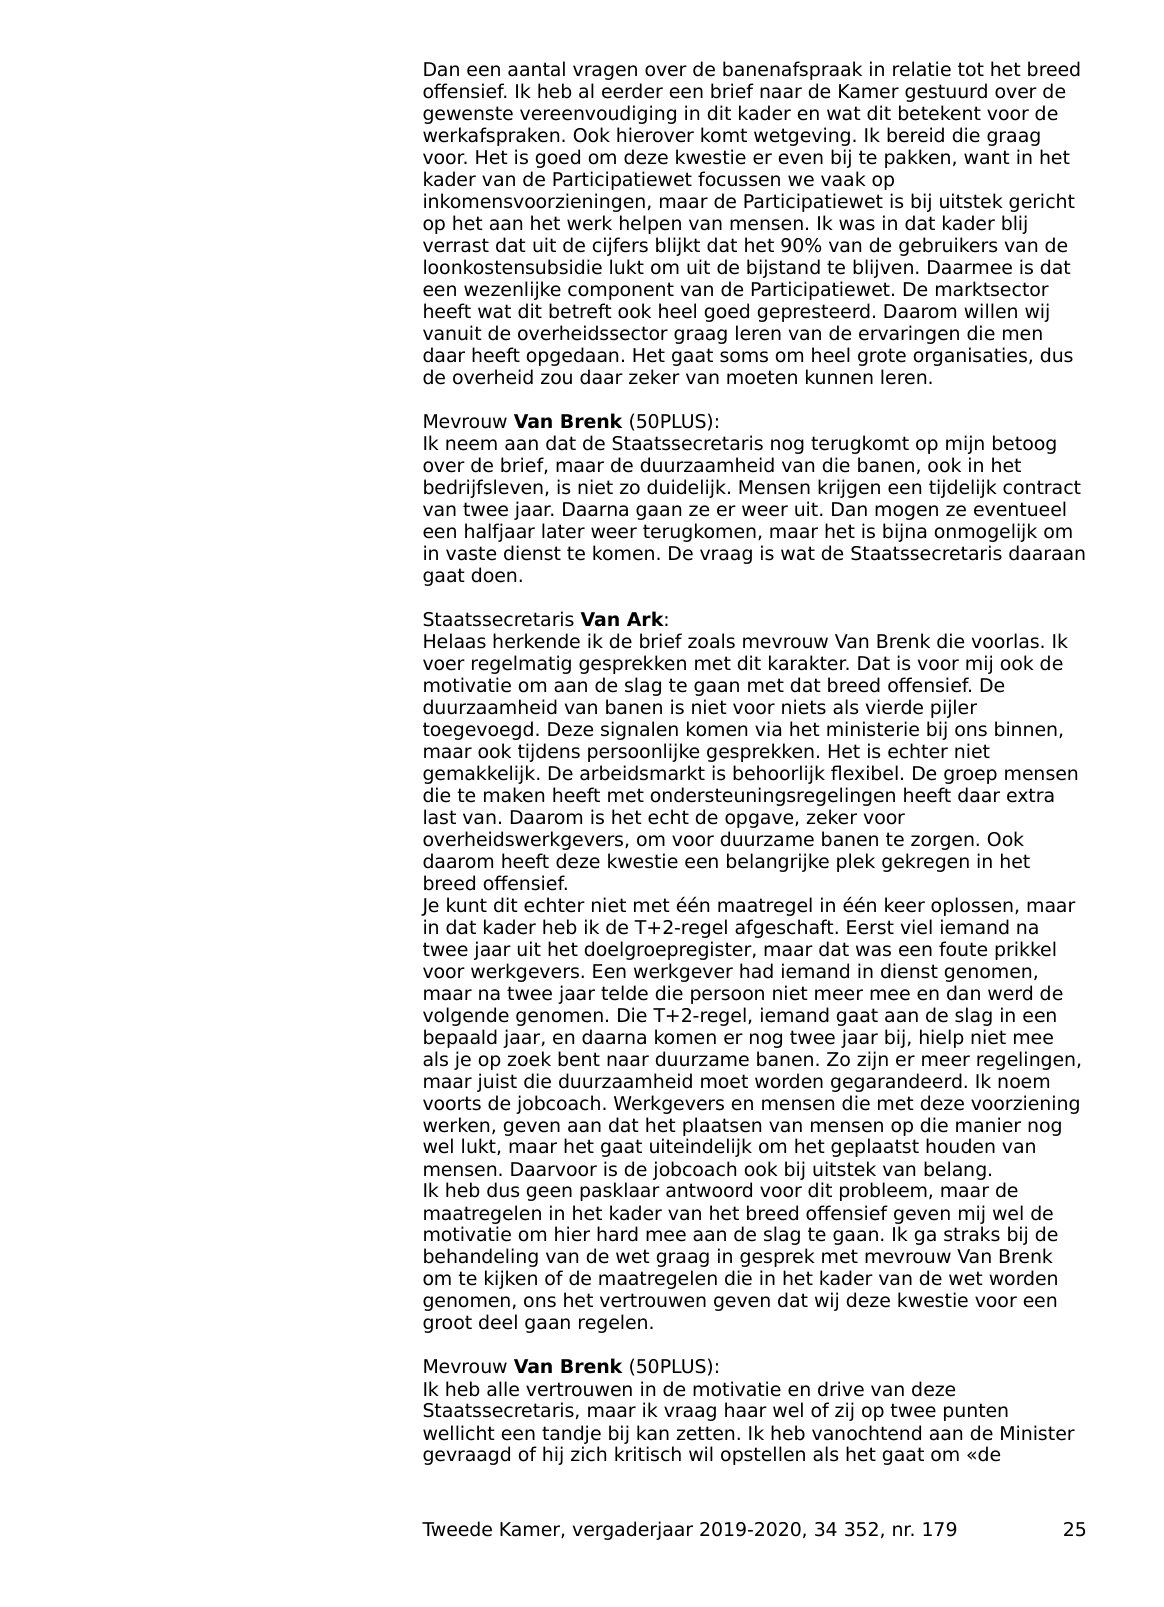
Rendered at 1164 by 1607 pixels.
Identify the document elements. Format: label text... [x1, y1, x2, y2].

text Helaas herkende ik de brief zoals mevrouw Van Brenk die voorlas. Ik voer regelmatig gesprekken met dit karakter. Dat is voor mij ook de motivatie om aan de slag te gaan met dat breed offensief. De duurzaamheid van banen is niet voor niets als vierde pijler toegevoegd. Deze signalen komen via het ministerie bij ons binnen, maar ook tijdens persoonlijke gesprekken. Het is echter niet gemakkelijk. De arbeidsmarkt is behoorlijk flexibel. De groep mensen die te maken heeft met ondersteuningsregelingen heeft daar extra last van. Daarom is het echt de opgave, zeker voor overheidswerkgevers, om voor duurzame banen te zorgen. Ook daarom heeft deze kwestie een belangrijke plek gekregen in het breed offensief. [422, 631, 1087, 895]
text Ik heb alle vertrouwen in de motivatie en drive van deze Staatssecretaris, maar ik vraag haar wel of zij op twee punten wellicht een tandje bij kan zetten. Ik heb vanochtend aan de Minister gevraagd of hij zich kritisch wil opstellen als het gaat om «de [422, 1378, 1087, 1466]
text Je kunt dit echter niet met één maatregel in één keer oplossen, maar in dat kader heb ik de T+2-regel afgeschaft. Eerst viel iemand na twee jaar uit het doelgroepregister, maar dat was een foute prikkel voor werkgevers. Een werkgever had iemand in dienst genomen, maar na twee jaar telde die persoon niet meer mee en dan werd de volgende genomen. Die T+2-regel, iemand gaat aan de slag in een bepaald jaar, en daarna komen er nog twee jaar bij, hielp niet mee als je op zoek bent naar duurzame banen. Zo zijn er meer regelingen, maar juist die duurzaamheid moet worden gegarandeerd. Ik noem voorts de jobcoach. Werkgevers en mensen die met deze voorziening werken, geven aan dat het plaatsen van mensen op die manier nog wel lukt, maar het gaat uiteindelijk om het geplaatst houden van mensen. Daarvoor is de jobcoach ook bij uitstek van belang. [422, 895, 1087, 1180]
text Dan een aantal vragen over de banenafspraak in relatie tot het breed offensief. Ik heb al eerder een brief naar de Kamer gestuurd over de gewenste vereenvoudiging in dit kader en wat dit betekent voor de werkafspraken. Ook hierover komt wetgeving. Ik bereid die graag voor. Het is goed om deze kwestie er even bij te pakken, want in het kader van de Participatiewet focussen we vaak op inkomensvoorzieningen, maar de Participatiewet is bij uitstek gericht op het aan het werk helpen van mensen. Ik was in dat kader blij verrast dat uit de cijfers blijkt dat het 90% van de gebruikers van de loonkostensubsidie lukt om uit de bijstand te blijven. Daarmee is dat een wezenlijke component van de Participatiewet. De marktsector heeft wat dit betreft ook heel goed gepresteerd. Daarom willen wij vanuit de overheidssector graag leren van de ervaringen die men daar heeft opgedaan. Het gaat soms om heel grote organisaties, dus de overheid zou daar zeker van moeten kunnen leren. [422, 59, 1087, 389]
text Ik heb dus geen pasklaar antwoord voor dit probleem, maar de maatregelen in het kader van het breed offensief geven mij wel de motivatie om hier hard mee aan de slag te gaan. Ik ga straks bij de behandeling van de wet graag in gesprek met mevrouw Van Brenk om te kijken of de maatregelen die in het kader van de wet worden genomen, ons het vertrouwen geven dat wij deze kwestie voor een groot deel gaan regelen. [422, 1180, 1087, 1334]
text Mevrouw Van Brenk (50PLUS): [422, 411, 1087, 433]
text Staatssecretaris Van Ark: [422, 609, 1087, 631]
text Mevrouw Van Brenk (50PLUS): [422, 1356, 1087, 1378]
text Ik neem aan dat de Staatssecretaris nog terugkomt op mijn betoog over de brief, maar de duurzaamheid van die banen, ook in het bedrijfsleven, is niet zo duidelijk. Mensen krijgen een tijdelijk contract van twee jaar. Daarna gaan ze er weer uit. Dan mogen ze eventueel een halfjaar later weer terugkomen, maar het is bijna onmogelijk om in vaste dienst te komen. De vraag is wat de Staatssecretaris daaraan gaat doen. [422, 433, 1087, 587]
